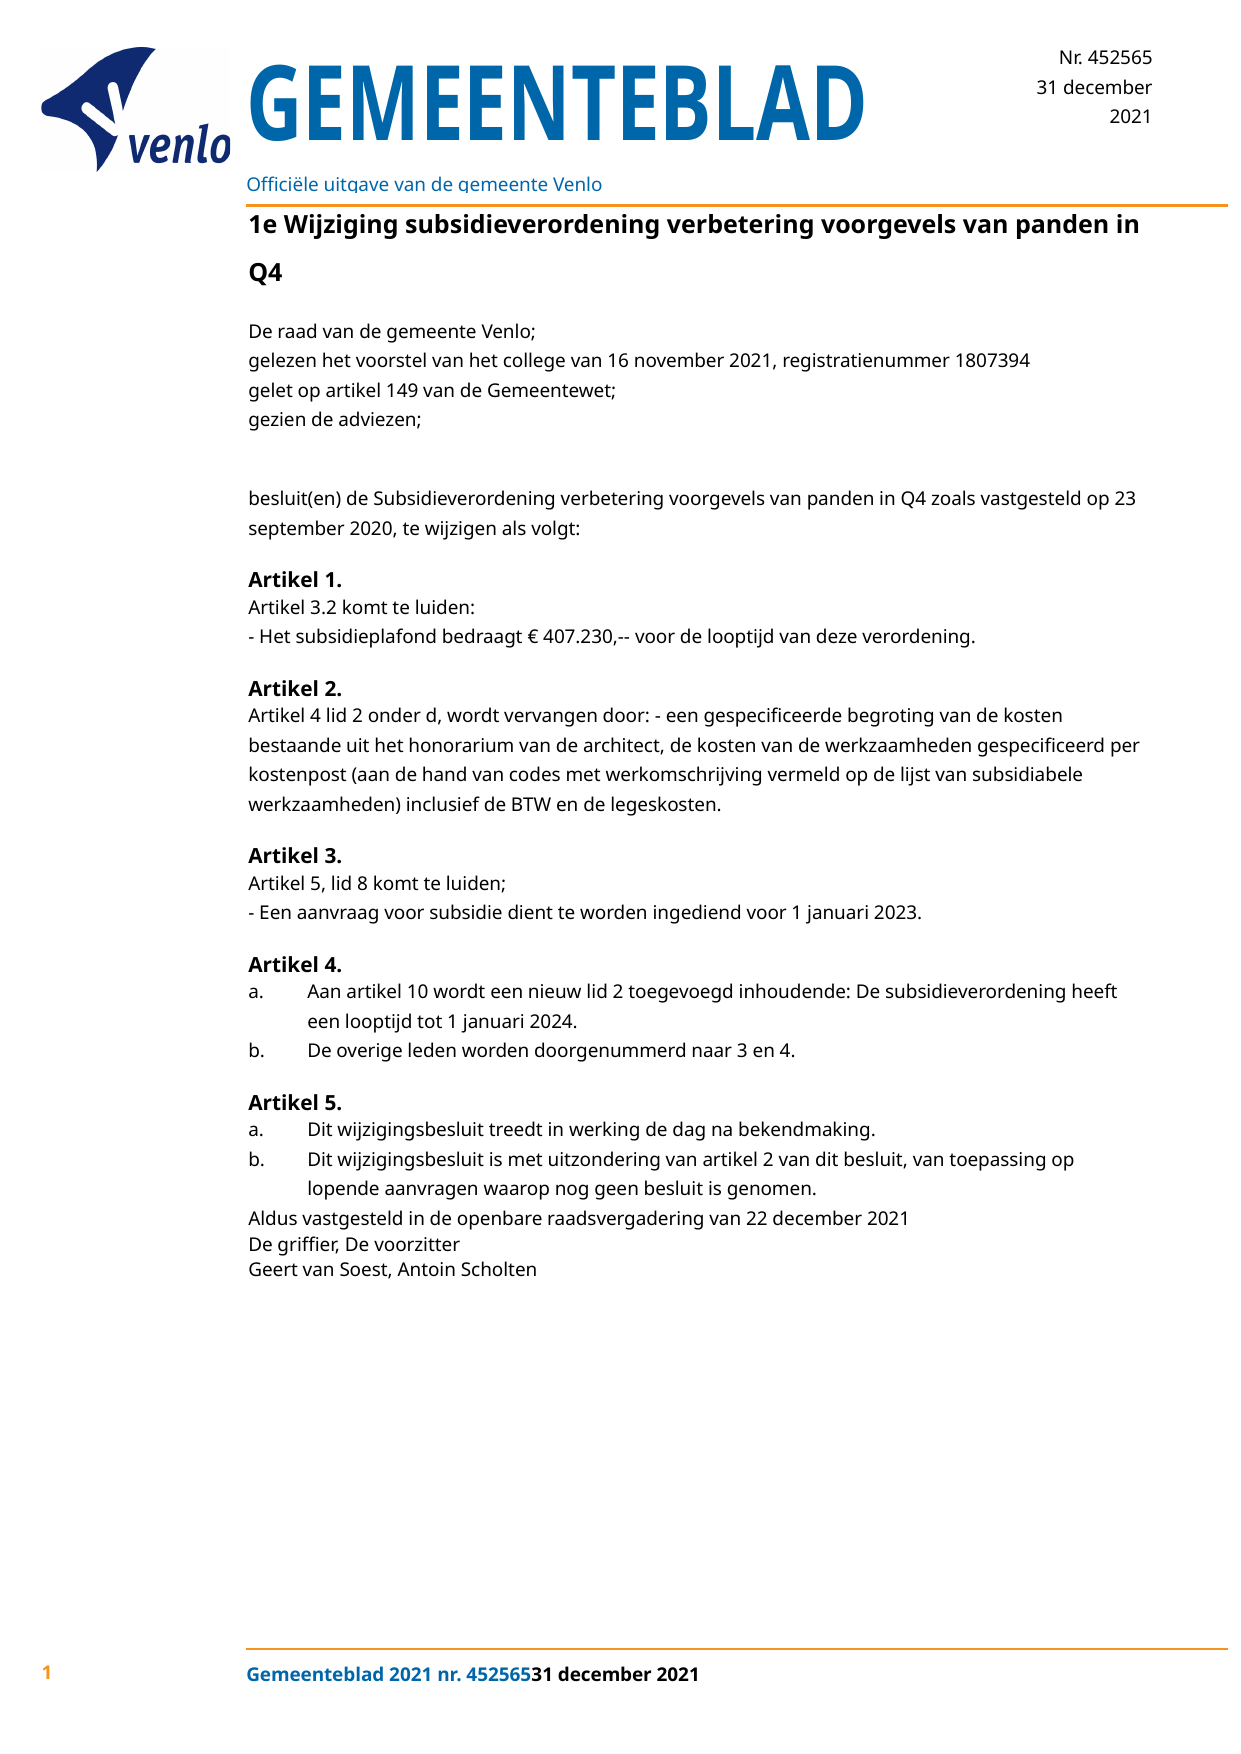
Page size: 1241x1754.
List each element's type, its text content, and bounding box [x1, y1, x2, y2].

text Geert van Soest, Antoin Scholten [248, 1257, 1152, 1282]
list Dit wijzigingsbesluit treedt in werking de dag na bekendmaking. [248, 1116, 1152, 1142]
text De griffier, De voorzitter [248, 1231, 1152, 1257]
text Artikel 4. [248, 950, 1152, 978]
list De overige leden worden doorgenummerd naar 3 en 4. [248, 1038, 1152, 1063]
list Dit wijzigingsbesluit is met uitzondering van artikel 2 van dit besluit, van toepassing op lopende aanvragen waarop nog geen besluit is genomen. [248, 1146, 1152, 1201]
text 1e Wijziging subsidieverordening verbetering voorgevels van panden in Q4 [248, 207, 1152, 288]
text besluit(en) de Subsidieverordening verbetering voorgevels van panden in Q4 zoals vastgesteld op 23 september 2020, te wijzigen als volgt: [248, 486, 1152, 541]
list Aan artikel 10 wordt een nieuw lid 2 toegevoegd inhoudende: De subsidieverordening heeft een looptijd tot 1 januari 2024. [248, 978, 1152, 1034]
text - Het subsidieplafond bedraagt € 407.230,-- voor de looptijd van deze verordening. [248, 623, 1152, 649]
text Artikel 3.2 komt te luiden: [248, 594, 1152, 620]
text Artikel 2. [248, 674, 1152, 702]
text gelet op artikel 149 van de Gemeentewet; [248, 377, 1152, 403]
picture [41, 47, 231, 172]
text Aldus vastgesteld in de openbare raadsvergadering van 22 december 2021 [248, 1205, 1152, 1231]
text Artikel 5, lid 8 komt te luiden; [248, 870, 1152, 896]
text gezien de adviezen; [248, 407, 1152, 432]
text - Een aanvraag voor subsidie dient te worden ingediend voor 1 januari 2023. [248, 899, 1152, 925]
text Artikel 1. [248, 566, 1152, 594]
text De raad van de gemeente Venlo; [248, 318, 1152, 344]
text gelezen het voorstel van het college van 16 november 2021, registratienummer 1807394 [248, 347, 1152, 373]
text Artikel 3. [248, 842, 1152, 870]
text Artikel 5. [248, 1088, 1152, 1116]
text Artikel 4 lid 2 onder d, wordt vervangen door: - een gespecificeerde begroting van de kosten bestaande uit het honorarium van de architect, de kosten van de werkzaamheden gespecificeerd per kostenpost (aan de hand van codes met werkomschrijving vermeld op de lijst van subsidiabele werkzaamheden) inclusief de BTW en de legeskosten. [248, 702, 1152, 817]
